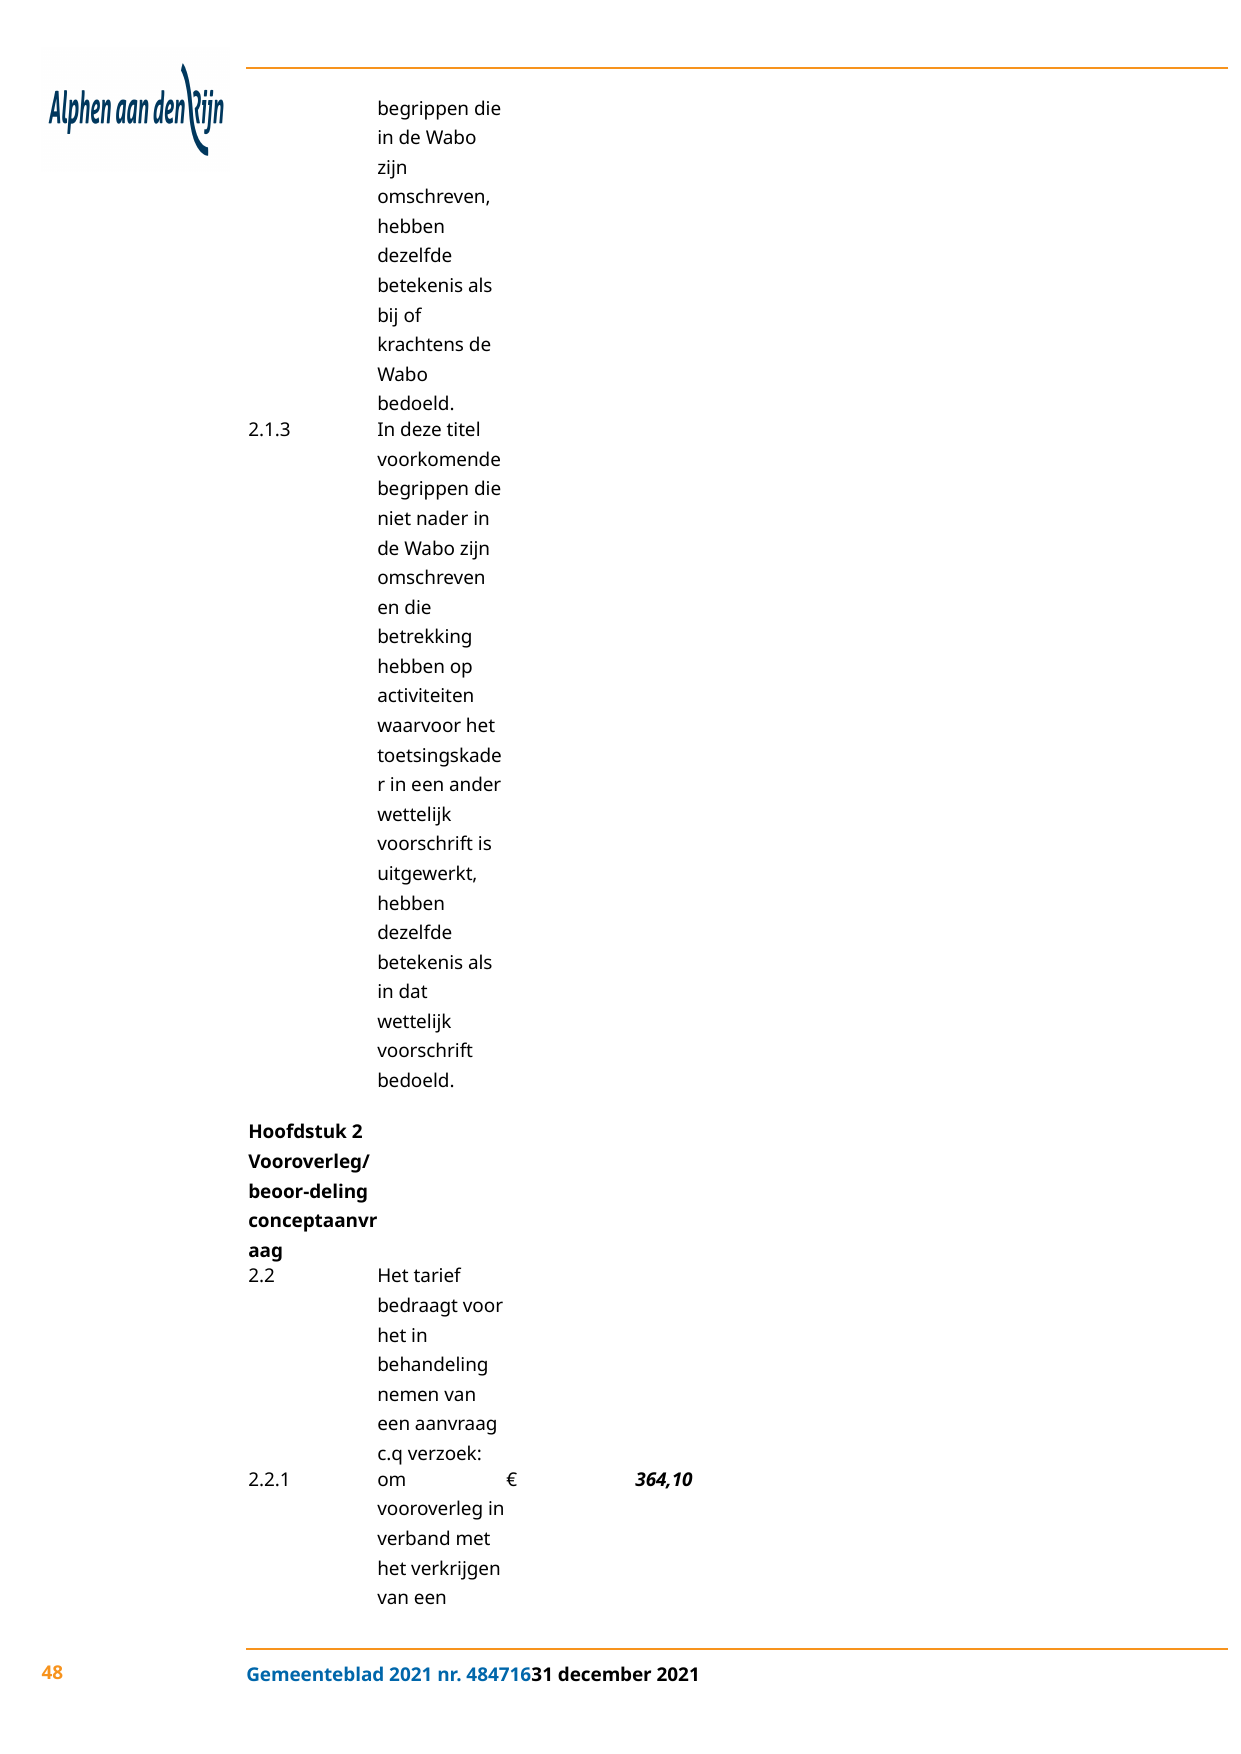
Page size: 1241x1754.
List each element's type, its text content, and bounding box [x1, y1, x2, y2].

table_cell [635, 1093, 764, 1119]
table_cell Hoofdstuk 2 Vooroverleg/beoor-deling conceptaanvraag [248, 1119, 377, 1263]
table_cell [764, 416, 893, 1093]
table_cell [506, 1119, 635, 1263]
picture [41, 47, 231, 172]
table_cell [764, 1119, 893, 1263]
table_cell [894, 1263, 1022, 1466]
table_cell 2.2.1 [248, 1466, 377, 1610]
table_cell [764, 95, 893, 416]
table_cell [635, 95, 764, 416]
table_cell € [506, 1466, 635, 1610]
table_cell [1023, 1263, 1152, 1466]
table_cell [764, 1093, 893, 1119]
table_cell [1023, 416, 1152, 1093]
table_cell 364,10 [635, 1466, 764, 1610]
table_cell [506, 416, 635, 1093]
table_cell [1023, 95, 1152, 416]
table_cell [377, 1093, 506, 1119]
table_cell [1023, 1466, 1152, 1610]
table_cell Het tarief bedraagt voor het in behandeling nemen van een aanvraag c.q verzoek: [377, 1263, 506, 1466]
table_cell [635, 1119, 764, 1263]
table_cell [894, 1119, 1022, 1263]
table_cell [1023, 1119, 1152, 1263]
table_cell [894, 1466, 1022, 1610]
table_cell [506, 95, 635, 416]
table_cell 2.2 [248, 1263, 377, 1466]
table_cell In deze titel voorkomende begrippen die niet nader in de Wabo zijn omschreven en die betrekking hebben op activiteiten waarvoor het toetsingskader in een ander wettelijk voorschrift is uitgewerkt, hebben dezelfde betekenis als in dat wettelijk voorschrift bedoeld. [377, 416, 506, 1093]
table_cell [1023, 1093, 1152, 1119]
table_cell [764, 1263, 893, 1466]
table_cell [506, 1263, 635, 1466]
table_cell [248, 95, 377, 416]
table_cell [635, 416, 764, 1093]
table_cell begrippen die in de Wabo zijn omschreven, hebben dezelfde betekenis als bij of krachtens de Wabo bedoeld. [377, 95, 506, 416]
table_cell [506, 1093, 635, 1119]
table_cell 2.1.3 [248, 416, 377, 1093]
table_cell [894, 416, 1022, 1093]
table_cell [377, 1119, 506, 1263]
table_cell [248, 1093, 377, 1119]
table_cell [894, 1093, 1022, 1119]
table_cell [635, 1263, 764, 1466]
table_cell om vooroverleg in verband met het verkrijgen van een [377, 1466, 506, 1610]
table_cell [894, 95, 1022, 416]
table_cell [764, 1466, 893, 1610]
